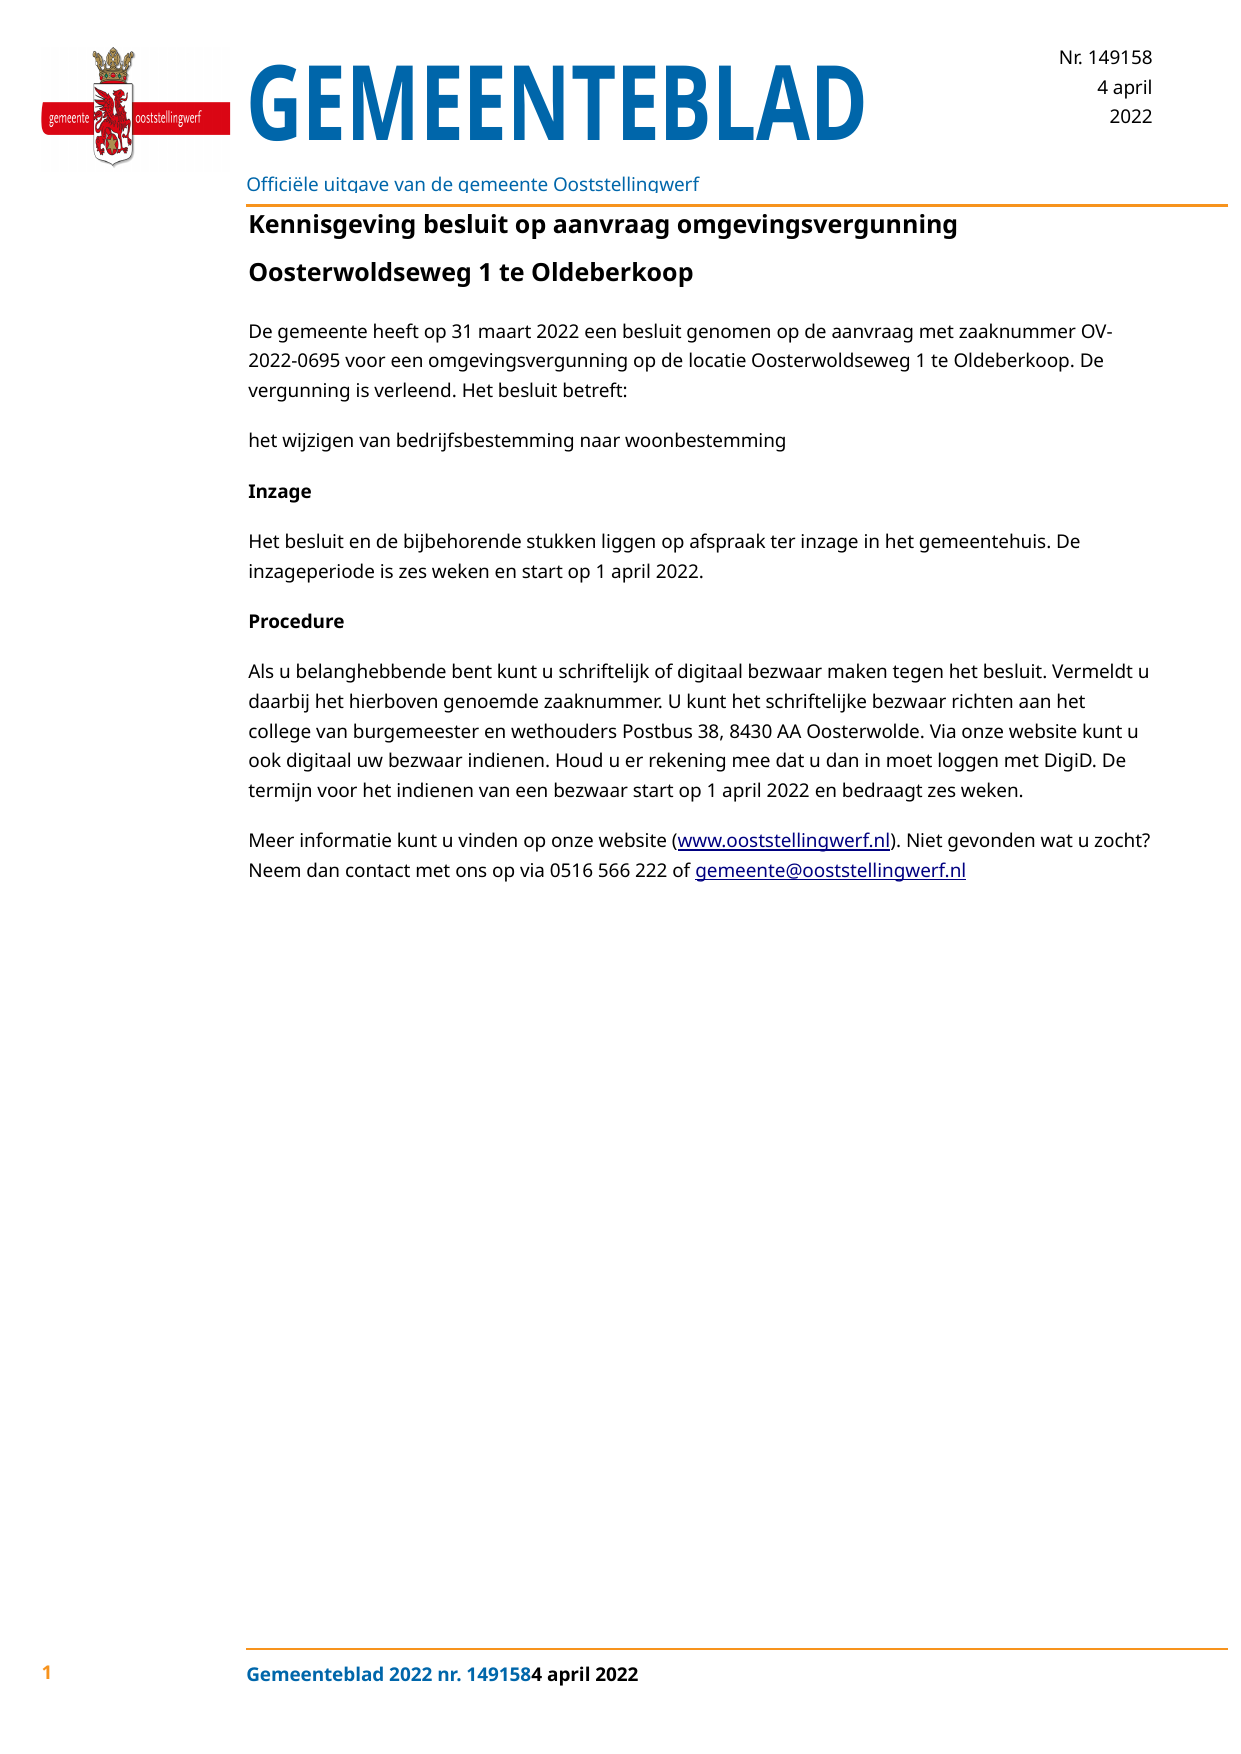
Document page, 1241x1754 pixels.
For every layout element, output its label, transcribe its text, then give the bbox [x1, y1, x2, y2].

text Als u belanghebbende bent kunt u schriftelijk of digitaal bezwaar maken tegen het besluit. Vermeldt u daarbij het hierboven genoemde zaaknummer. U kunt het schriftelijke bezwaar richten aan het college van burgemeester en wethouders Postbus 38, 8430 AA Oosterwolde. Via onze website kunt u ook digitaal uw bezwaar indienen. Houd u er rekening mee dat u dan in moet loggen met DigiD. De termijn voor het indienen van een bezwaar start op 1 april 2022 en bedraagt zes weken. [248, 659, 1152, 803]
text Kennisgeving besluit op aanvraag omgevingsvergunning Oosterwoldseweg 1 te Oldeberkoop [248, 207, 1152, 288]
text het wijzigen van bedrijfsbestemming naar woonbestemming [248, 427, 1152, 453]
text Inzage [248, 478, 1152, 504]
text Procedure [248, 608, 1152, 634]
picture [41, 47, 231, 172]
text Het besluit en de bijbehorende stukken liggen op afspraak ter inzage in het gemeentehuis. De inzageperiode is zes weken en start op 1 april 2022. [248, 528, 1152, 584]
text De gemeente heeft op 31 maart 2022 een besluit genomen op de aanvraag met zaaknummer OV-2022-0695 voor een omgevingsvergunning op de locatie Oosterwoldseweg 1 te Oldeberkoop. De vergunning is verleend. Het besluit betreft: [248, 318, 1152, 403]
text Meer informatie kunt u vinden op onze website (www.ooststellingwerf.nl). Niet gevonden wat u zocht? Neem dan contact met ons op via 0516 566 222 of gemeente@ooststellingwerf.nl [248, 827, 1152, 883]
